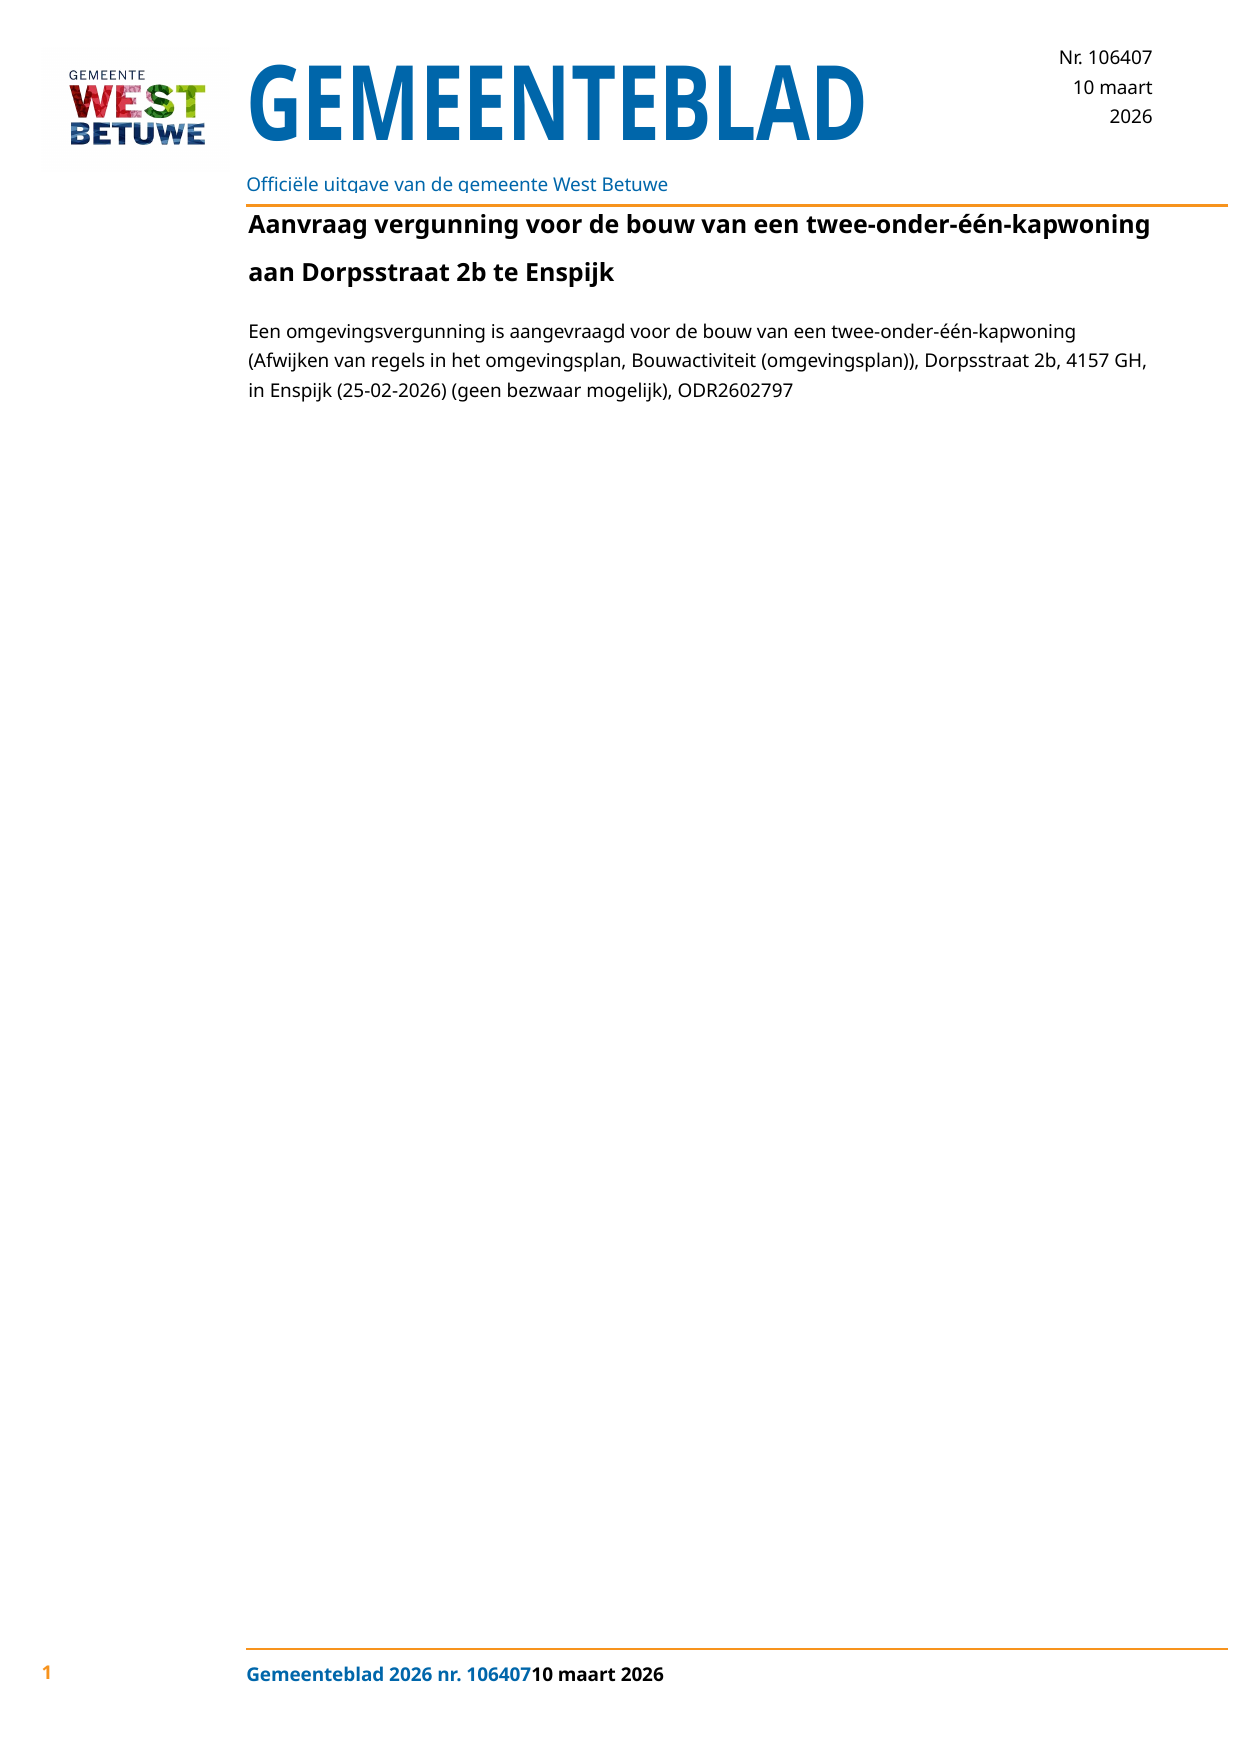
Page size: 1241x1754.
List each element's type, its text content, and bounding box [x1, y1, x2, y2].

text Aanvraag vergunning voor de bouw van een twee-onder-één-kapwoning aan Dorpsstraat 2b te Enspijk [248, 207, 1152, 288]
text Een omgevingsvergunning is aangevraagd voor de bouw van een twee-onder-één-kapwoning (Afwijken van regels in het omgevingsplan, Bouwactiviteit (omgevingsplan)), Dorpsstraat 2b, 4157 GH, in Enspijk (25-02-2026) (geen bezwaar mogelijk), ODR2602797 [248, 318, 1152, 403]
picture [41, 47, 231, 172]
